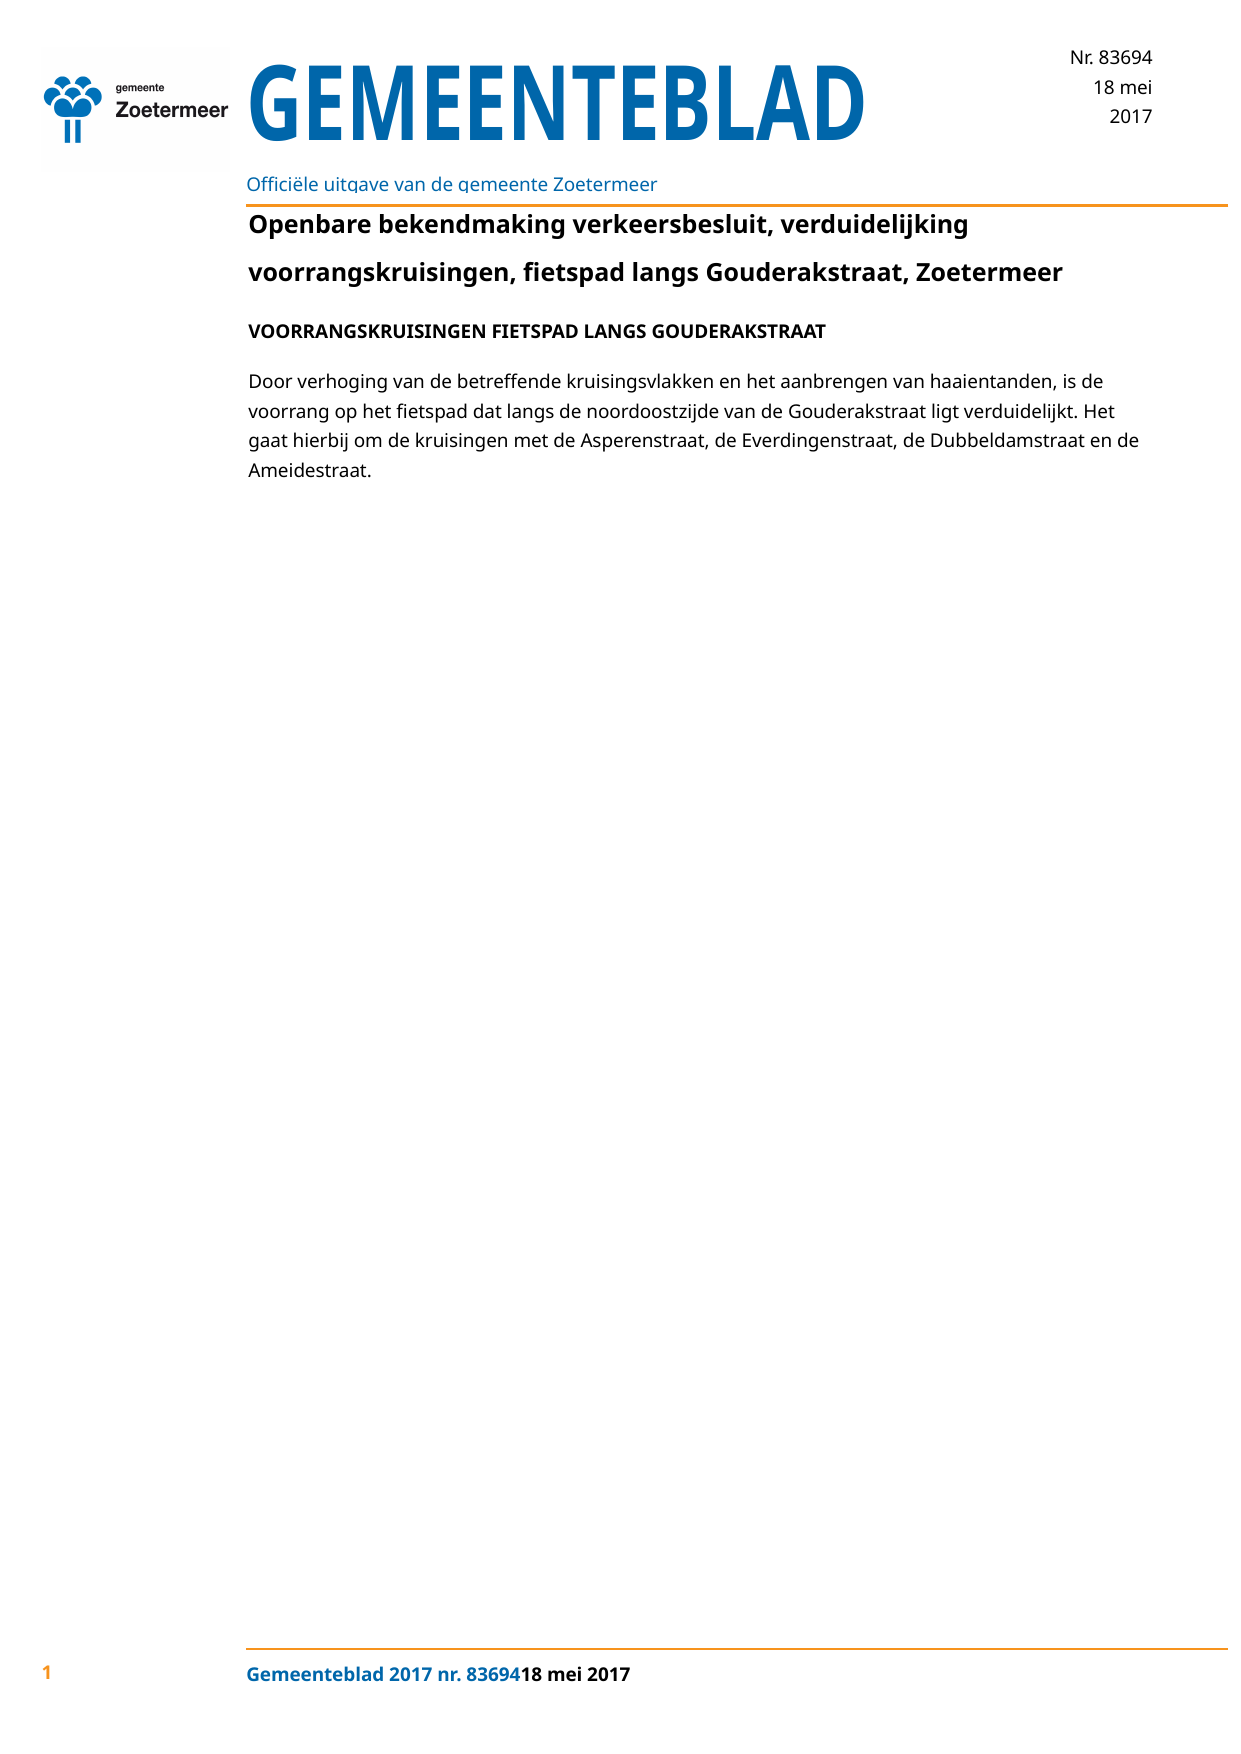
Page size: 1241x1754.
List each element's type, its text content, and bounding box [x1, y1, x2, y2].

picture [41, 47, 231, 172]
text VOORRANGSKRUISINGEN FIETSPAD LANGS GOUDERAKSTRAAT [248, 318, 1152, 344]
text Openbare bekendmaking verkeersbesluit, verduidelijking voorrangskruisingen, fietspad langs Gouderakstraat, Zoetermeer [248, 207, 1152, 288]
text Door verhoging van de betreffende kruisingsvlakken en het aanbrengen van haaientanden, is de voorrang op het fietspad dat langs de noordoostzijde van de Gouderakstraat ligt verduidelijkt. Het gaat hierbij om de kruisingen met de Asperenstraat, de Everdingenstraat, de Dubbeldamstraat en de Ameidestraat. [248, 368, 1152, 483]
